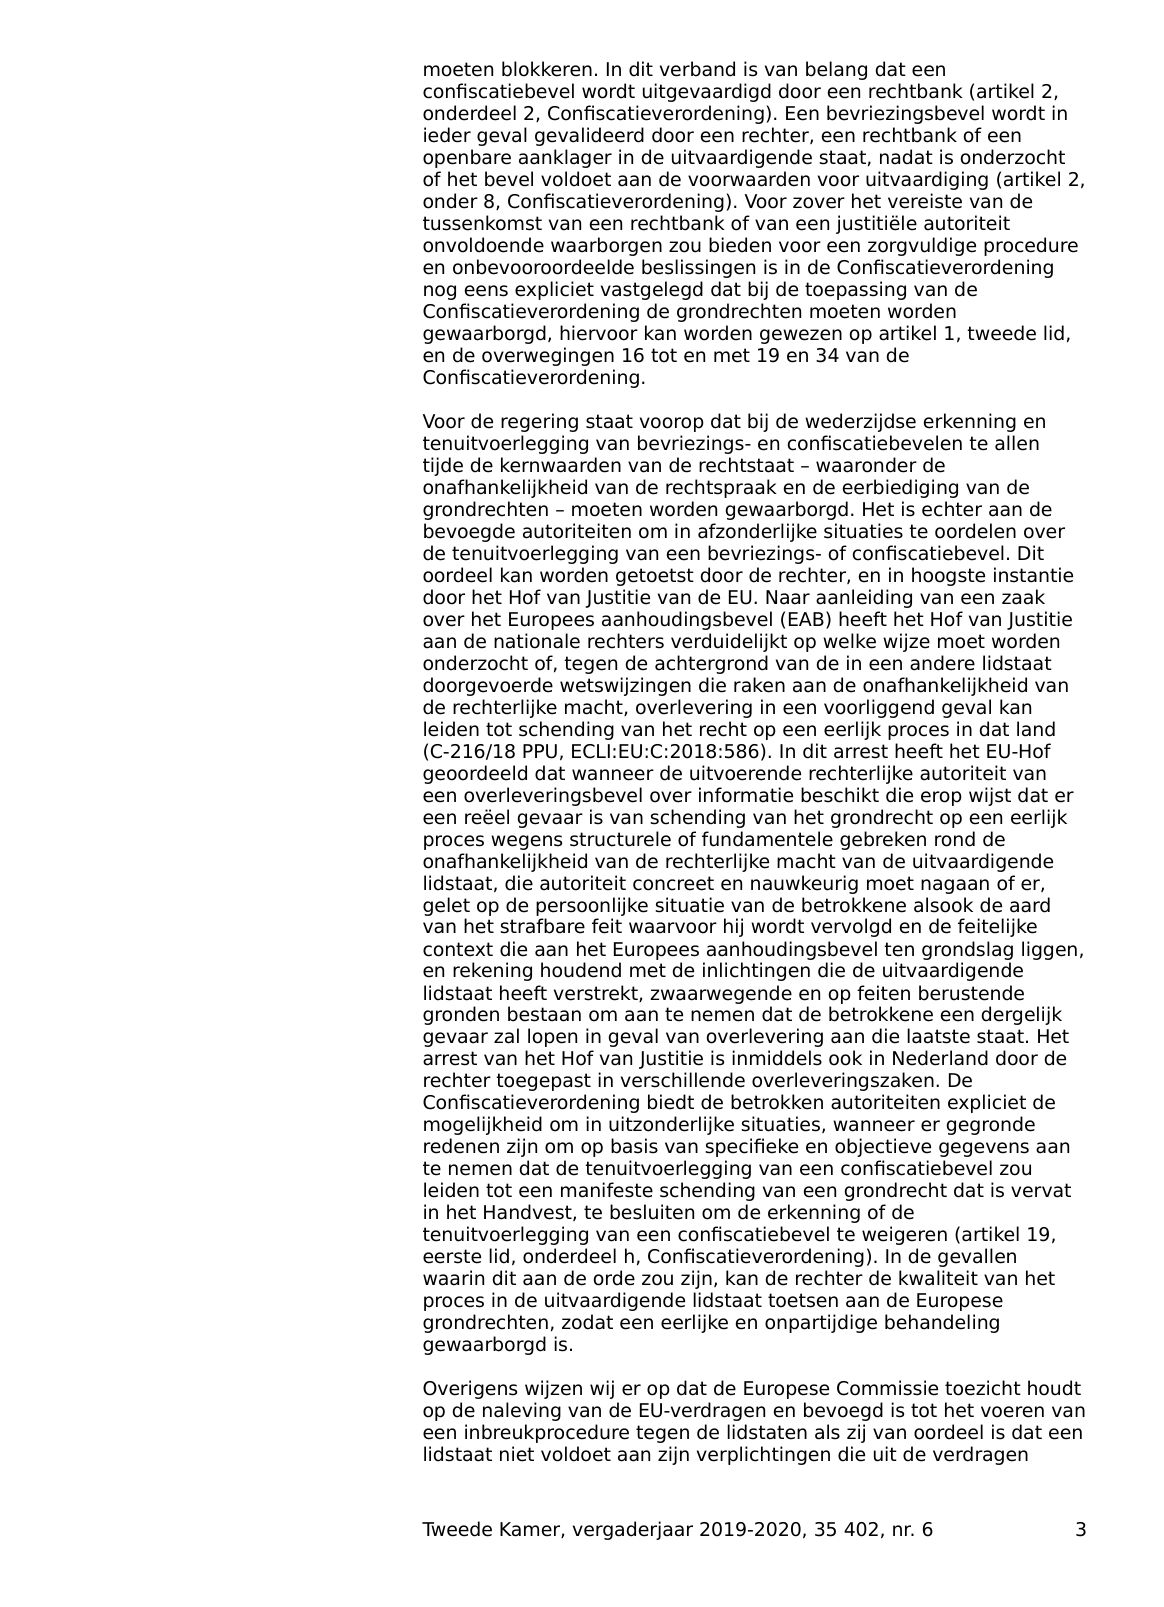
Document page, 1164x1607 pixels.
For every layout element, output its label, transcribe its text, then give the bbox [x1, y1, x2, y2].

text moeten blokkeren. In dit verband is van belang dat een confiscatiebevel wordt uitgevaardigd door een rechtbank (artikel 2, onderdeel 2, Confiscatieverordening). Een bevriezingsbevel wordt in ieder geval gevalideerd door een rechter, een rechtbank of een openbare aanklager in de uitvaardigende staat, nadat is onderzocht of het bevel voldoet aan de voorwaarden voor uitvaardiging (artikel 2, onder 8, Confiscatieverordening). Voor zover het vereiste van de tussenkomst van een rechtbank of van een justitiële autoriteit onvoldoende waarborgen zou bieden voor een zorgvuldige procedure en onbevooroordeelde beslissingen is in de Confiscatieverordening nog eens expliciet vastgelegd dat bij de toepassing van de Confiscatieverordening de grondrechten moeten worden gewaarborgd, hiervoor kan worden gewezen op artikel 1, tweede lid, en de overwegingen 16 tot en met 19 en 34 van de Confiscatieverordening. [422, 59, 1087, 389]
text Voor de regering staat voorop dat bij de wederzijdse erkenning en tenuitvoerlegging van bevriezings- en confiscatiebevelen te allen tijde de kernwaarden van de rechtstaat – waaronder de onafhankelijkheid van de rechtspraak en de eerbiediging van de grondrechten – moeten worden gewaarborgd. Het is echter aan de bevoegde autoriteiten om in afzonderlijke situaties te oordelen over de tenuitvoerlegging van een bevriezings- of confiscatiebevel. Dit oordeel kan worden getoetst door de rechter, en in hoogste instantie door het Hof van Justitie van de EU. Naar aanleiding van een zaak over het Europees aanhoudingsbevel (EAB) heeft het Hof van Justitie aan de nationale rechters verduidelijkt op welke wijze moet worden onderzocht of, tegen de achtergrond van de in een andere lidstaat doorgevoerde wetswijzingen die raken aan de onafhankelijkheid van de rechterlijke macht, overlevering in een voorliggend geval kan leiden tot schending van het recht op een eerlijk proces in dat land (C-216/18 PPU, ECLI:EU:C:2018:586). In dit arrest heeft het EU-Hof geoordeeld dat wanneer de uitvoerende rechterlijke autoriteit van een overleveringsbevel over informatie beschikt die erop wijst dat er een reëel gevaar is van schending van het grondrecht op een eerlijk proces wegens structurele of fundamentele gebreken rond de onafhankelijkheid van de rechterlijke macht van de uitvaardigende lidstaat, die autoriteit concreet en nauwkeurig moet nagaan of er, gelet op de persoonlijke situatie van de betrokkene alsook de aard van het strafbare feit waarvoor hij wordt vervolgd en de feitelijke context die aan het Europees aanhoudingsbevel ten grondslag liggen, en rekening houdend met de inlichtingen die de uitvaardigende lidstaat heeft verstrekt, zwaarwegende en op feiten berustende gronden bestaan om aan te nemen dat de betrokkene een dergelijk gevaar zal lopen in geval van overlevering aan die laatste staat. Het arrest van het Hof van Justitie is inmiddels ook in Nederland door de rechter toegepast in verschillende overleveringszaken. De Confiscatieverordening biedt de betrokken autoriteiten expliciet de mogelijkheid om in uitzonderlijke situaties, wanneer er gegronde redenen zijn om op basis van specifieke en objectieve gegevens aan te nemen dat de tenuitvoerlegging van een confiscatiebevel zou leiden tot een manifeste schending van een grondrecht dat is vervat in het Handvest, te besluiten om de erkenning of de tenuitvoerlegging van een confiscatiebevel te weigeren (artikel 19, eerste lid, onderdeel h, Confiscatieverordening). In de gevallen waarin dit aan de orde zou zijn, kan de rechter de kwaliteit van het proces in de uitvaardigende lidstaat toetsen aan de Europese grondrechten, zodat een eerlijke en onpartijdige behandeling gewaarborgd is. [422, 411, 1087, 1356]
text Overigens wijzen wij er op dat de Europese Commissie toezicht houdt op de naleving van de EU-verdragen en bevoegd is tot het voeren van een inbreukprocedure tegen de lidstaten als zij van oordeel is dat een lidstaat niet voldoet aan zijn verplichtingen die uit de verdragen [422, 1378, 1087, 1466]
